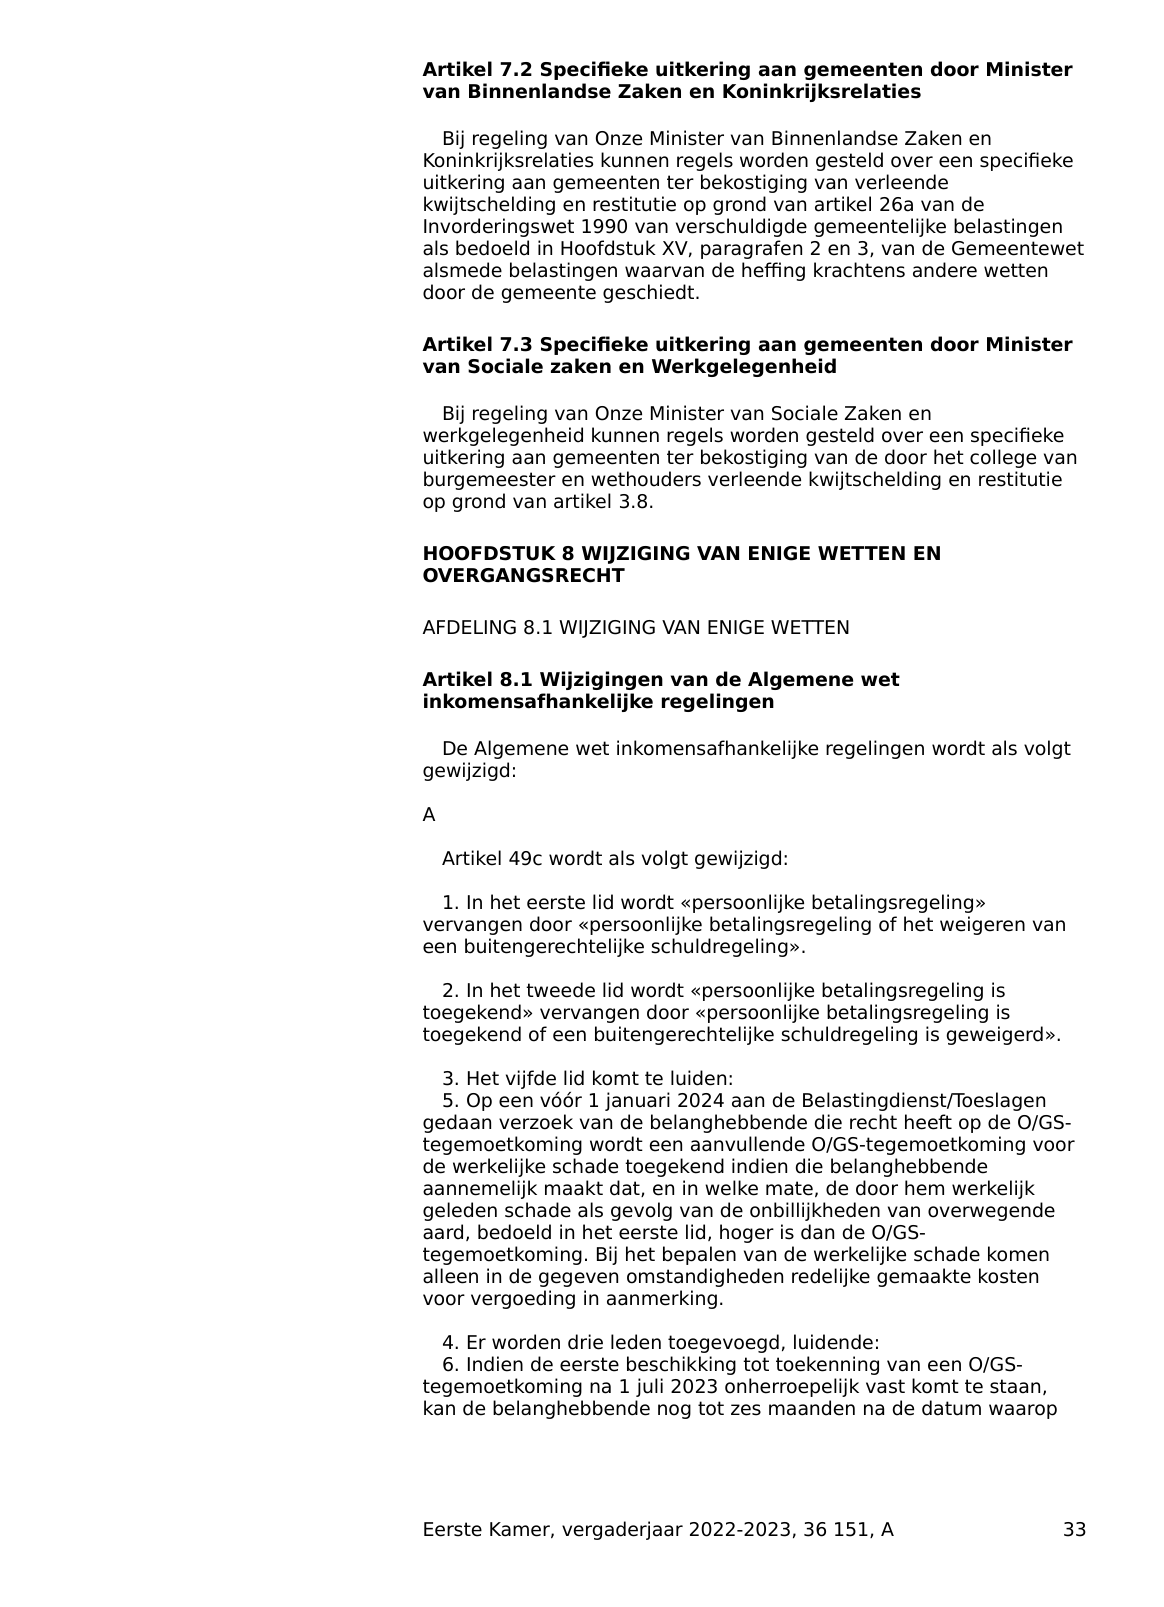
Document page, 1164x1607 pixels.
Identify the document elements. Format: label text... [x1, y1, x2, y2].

text Bij regeling van Onze Minister van Binnenlandse Zaken en Koninkrijksrelaties kunnen regels worden gesteld over een specifieke uitkering aan gemeenten ter bekostiging van verleende kwijtschelding en restitutie op grond van artikel 26a van de Invorderingswet 1990 van verschuldigde gemeentelijke belastingen als bedoeld in Hoofdstuk XV, paragrafen 2 en 3, van de Gemeentewet alsmede belastingen waarvan de heffing krachtens andere wetten door de gemeente geschiedt. [422, 128, 1087, 304]
text Bij regeling van Onze Minister van Sociale Zaken en werkgelegenheid kunnen regels worden gesteld over een specifieke uitkering aan gemeenten ter bekostiging van de door het college van burgemeester en wethouders verleende kwijtschelding en restitutie op grond van artikel 3.8. [422, 403, 1087, 513]
text 4. Er worden drie leden toegevoegd, luidende: [422, 1332, 1087, 1354]
text 5. Op een vóór 1 januari 2024 aan de Belastingdienst/Toeslagen gedaan verzoek van de belanghebbende die recht heeft op de O/GS-tegemoetkoming wordt een aanvullende O/GS-tegemoetkoming voor de werkelijke schade toegekend indien die belanghebbende aannemelijk maakt dat, en in welke mate, de door hem werkelijk geleden schade als gevolg van de onbillijkheden van overwegende aard, bedoeld in het eerste lid, hoger is dan de O/GS-tegemoetkoming. Bij het bepalen van de werkelijke schade komen alleen in de gegeven omstandigheden redelijke gemaakte kosten voor vergoeding in aanmerking. [422, 1090, 1087, 1310]
subtitle HOOFDSTUK 8 WIJZIGING VAN ENIGE WETTEN EN OVERGANGSRECHT [422, 543, 1087, 587]
text Artikel 49c wordt als volgt gewijzigd: [422, 848, 1087, 870]
text 6. Indien de eerste beschikking tot toekenning van een O/GS-tegemoetkoming na 1 juli 2023 onherroepelijk vast komt te staan, kan de belanghebbende nog tot zes maanden na de datum waarop [422, 1354, 1087, 1420]
text 3. Het vijfde lid komt te luiden: [422, 1068, 1087, 1090]
subtitle AFDELING 8.1 WIJZIGING VAN ENIGE WETTEN [422, 617, 1087, 639]
text De Algemene wet inkomensafhankelijke regelingen wordt als volgt gewijzigd: [422, 738, 1087, 782]
subtitle Artikel 7.2 Specifieke uitkering aan gemeenten door Minister van Binnenlandse Zaken en Koninkrijksrelaties [422, 59, 1087, 103]
subtitle Artikel 7.3 Specifieke uitkering aan gemeenten door Minister van Sociale zaken en Werkgelegenheid [422, 334, 1087, 378]
text 2. In het tweede lid wordt «persoonlijke betalingsregeling is toegekend» vervangen door «persoonlijke betalingsregeling is toegekend of een buitengerechtelijke schuldregeling is geweigerd». [422, 980, 1087, 1046]
subtitle Artikel 8.1 Wijzigingen van de Algemene wet inkomensafhankelijke regelingen [422, 669, 1087, 713]
text A [422, 804, 1087, 826]
text 1. In het eerste lid wordt «persoonlijke betalingsregeling» vervangen door «persoonlijke betalingsregeling of het weigeren van een buitengerechtelijke schuldregeling». [422, 892, 1087, 958]
